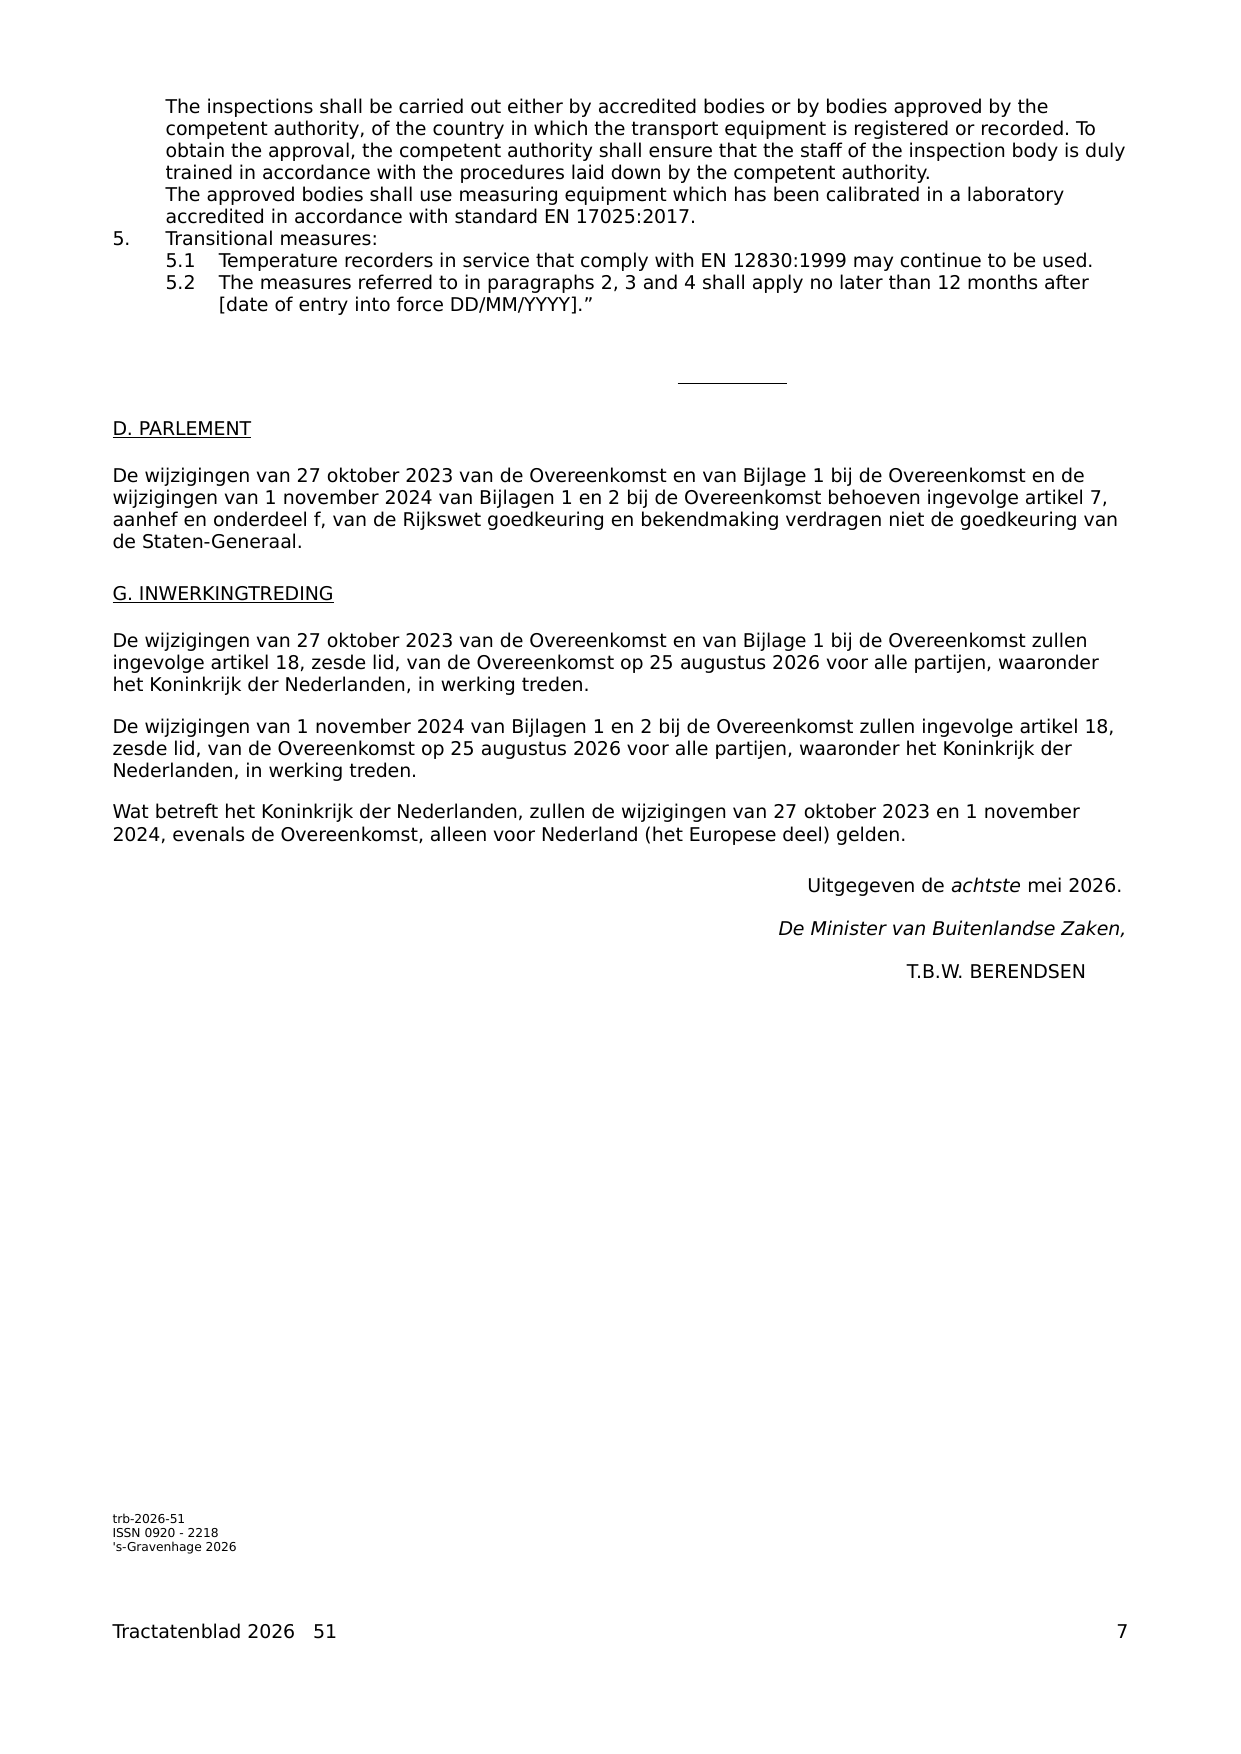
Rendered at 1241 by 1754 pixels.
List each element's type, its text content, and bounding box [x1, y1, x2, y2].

text trb-2026-51 [112, 1512, 346, 1526]
text 5.1 Temperature recorders in service that comply with EN 12830:1999 may continue to be used. [165, 250, 1128, 272]
text De wijzigingen van 1 november 2024 van Bijlagen 1 en 2 bij de Overeenkomst zullen ingevolge artikel 18, zesde lid, van de Overeenkomst op 25 augustus 2026 voor alle partijen, waaronder het Koninkrijk der Nederlanden, in werking treden. [112, 716, 1128, 781]
text De wijzigingen van 27 oktober 2023 van de Overeenkomst en van Bijlage 1 bij de Overeenkomst zullen ingevolge artikel 18, zesde lid, van de Overeenkomst op 25 augustus 2026 voor alle partijen, waaronder het Koninkrijk der Nederlanden, in werking treden. [112, 629, 1128, 696]
text The inspections shall be carried out either by accredited bodies or by bodies approved by the competent authority, of the country in which the transport equipment is registered or recorded. To obtain the approval, the competent authority shall ensure that the staff of the inspection body is duly trained in accordance with the procedures laid down by the competent authority. [165, 96, 1128, 184]
text ISSN 0920 - 2218 [112, 1526, 346, 1540]
text 's-Gravenhage 2026 [112, 1540, 346, 1554]
text De wijzigingen van 27 oktober 2023 van de Overeenkomst en van Bijlage 1 bij de Overeenkomst en de wijzigingen van 1 november 2024 van Bijlagen 1 en 2 bij de Overeenkomst behoeven ingevolge artikel 7, aanhef en onderdeel f, van de Rijkswet goedkeuring en bekendmaking verdragen niet de goedkeuring van de Staten-Generaal. [112, 465, 1128, 553]
text 5.2 The measures referred to in paragraphs 2, 3 and 4 shall apply no later than 12 months after [date of entry into force DD/MM/YYYY].” [165, 272, 1128, 316]
subtitle G. INWERKINGTREDING [112, 583, 1128, 604]
text De Minister van Buitenlandse Zaken, T.B.W. BERENDSEN [112, 917, 1128, 983]
text 5. Transitional measures: [112, 228, 1128, 250]
text Wat betreft het Koninkrijk der Nederlanden, zullen de wijzigingen van 27 oktober 2023 en 1 november 2024, evenals de Overeenkomst, alleen voor Nederland (het Europese deel) gelden. [112, 801, 1128, 845]
text Uitgegeven de achtste mei 2026. [112, 875, 1128, 897]
text The approved bodies shall use measuring equipment which has been calibrated in a laboratory accredited in accordance with standard EN 17025:2017. [165, 184, 1128, 228]
subtitle D. PARLEMENT [112, 418, 1128, 440]
